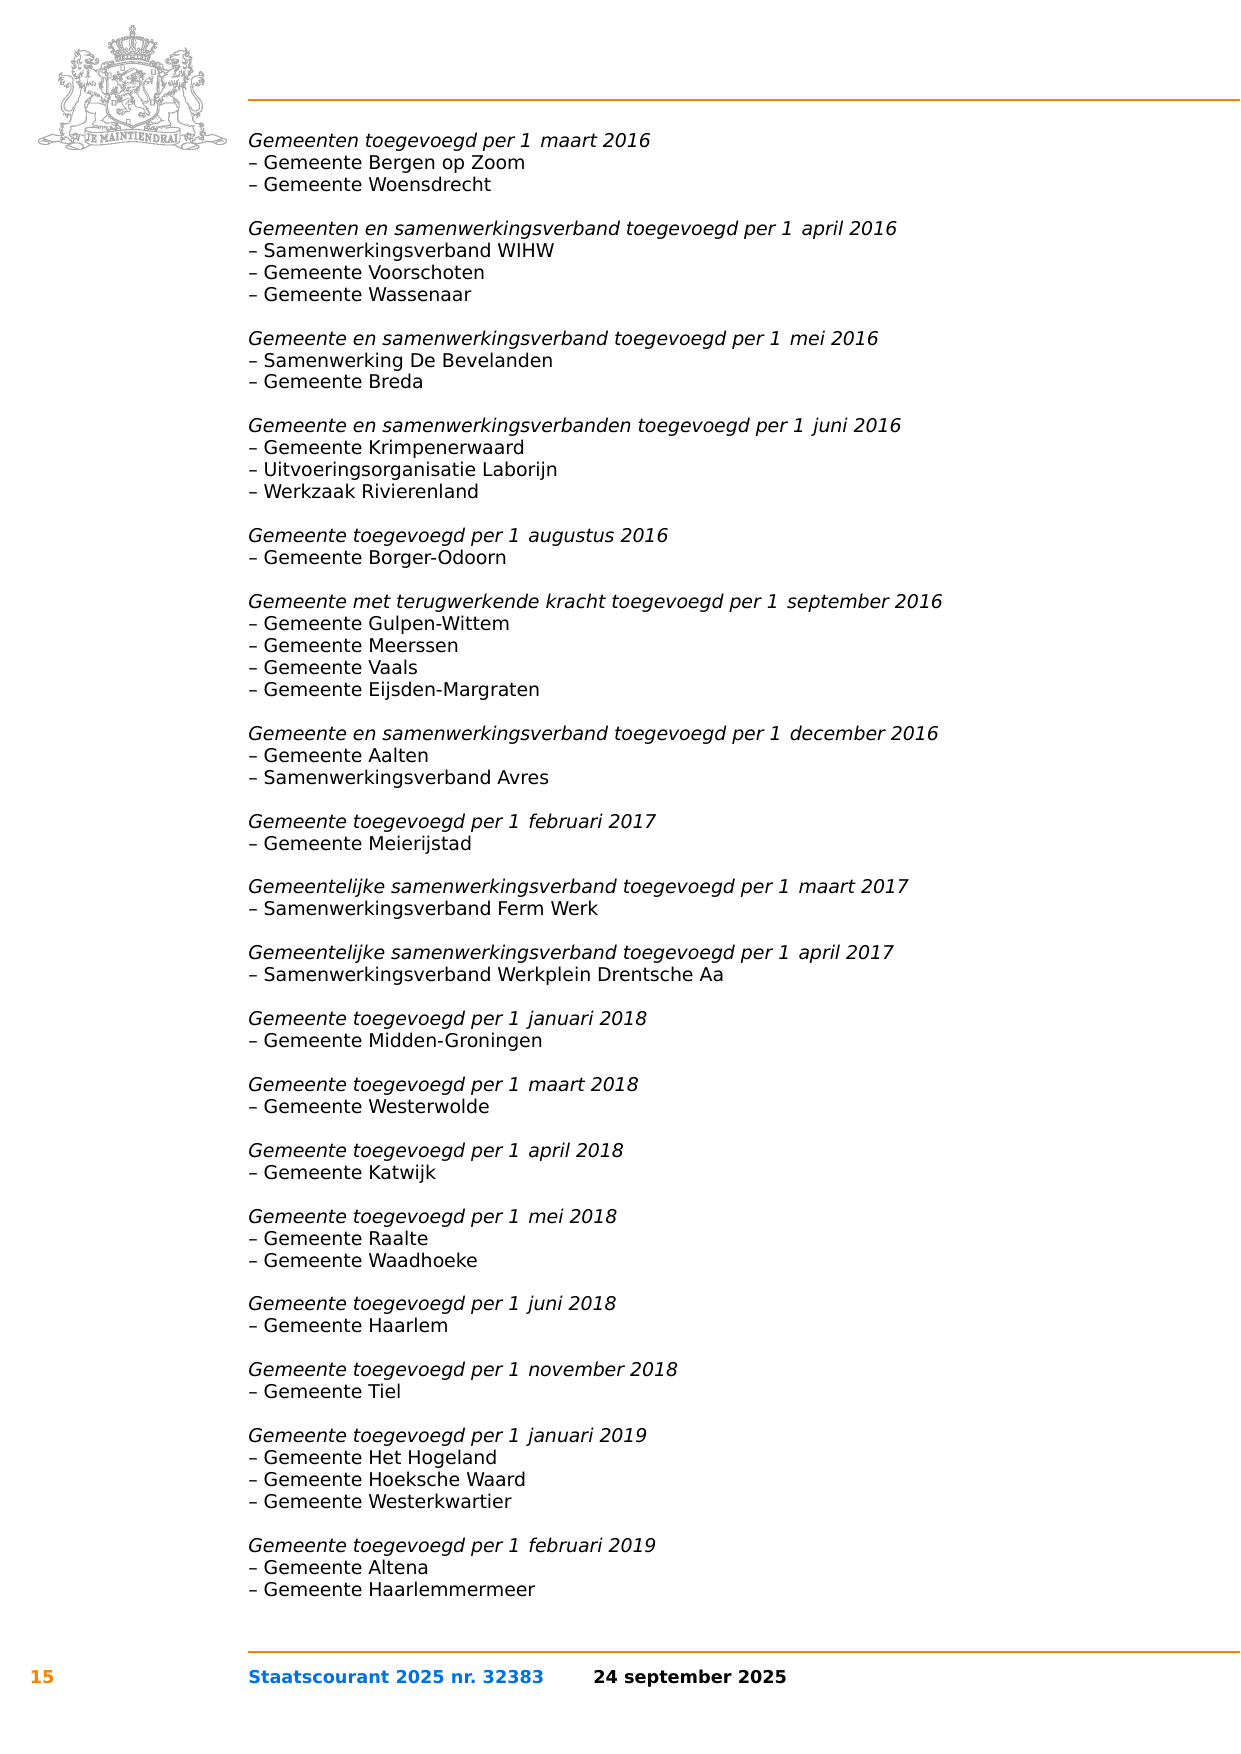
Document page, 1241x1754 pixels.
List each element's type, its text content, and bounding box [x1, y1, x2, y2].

text – Gemeente Het Hogeland [248, 1447, 1163, 1469]
text Gemeente met terugwerkende kracht toegevoegd per 1 september 2016 [248, 591, 1163, 613]
text – Gemeente Hoeksche Waard [248, 1469, 1163, 1491]
text Gemeentelijke samenwerkingsverband toegevoegd per 1 maart 2017 [248, 876, 1163, 898]
text – Werkzaak Rivierenland [248, 481, 1163, 503]
text Gemeentelijke samenwerkingsverband toegevoegd per 1 april 2017 [248, 942, 1163, 964]
text – Gemeente Vaals [248, 657, 1163, 679]
text Gemeente toegevoegd per 1 februari 2019 [248, 1535, 1163, 1557]
text – Gemeente Aalten [248, 745, 1163, 767]
picture [38, 25, 227, 150]
text – Gemeente Midden-Groningen [248, 1030, 1163, 1052]
text – Gemeente Wassenaar [248, 284, 1163, 306]
text Gemeente en samenwerkingsverbanden toegevoegd per 1 juni 2016 [248, 415, 1163, 437]
text Gemeente en samenwerkingsverband toegevoegd per 1 mei 2016 [248, 327, 1163, 349]
text Gemeente toegevoegd per 1 januari 2018 [248, 1008, 1163, 1030]
text – Gemeente Katwijk [248, 1162, 1163, 1184]
text – Gemeente Haarlem [248, 1315, 1163, 1337]
text – Gemeente Westerkwartier [248, 1491, 1163, 1513]
text Gemeente toegevoegd per 1 februari 2017 [248, 811, 1163, 832]
text Gemeente en samenwerkingsverband toegevoegd per 1 december 2016 [248, 723, 1163, 745]
text – Uitvoeringsorganisatie Laborijn [248, 459, 1163, 481]
text – Gemeente Haarlemmermeer [248, 1579, 1163, 1601]
text Gemeenten en samenwerkingsverband toegevoegd per 1 april 2016 [248, 218, 1163, 240]
text – Gemeente Borger-Odoorn [248, 547, 1163, 569]
text – Gemeente Westerwolde [248, 1096, 1163, 1118]
text – Gemeente Meerssen [248, 635, 1163, 657]
text Gemeente toegevoegd per 1 augustus 2016 [248, 525, 1163, 547]
text Gemeenten toegevoegd per 1 maart 2016 [248, 130, 1163, 152]
text – Gemeente Gulpen-Wittem [248, 613, 1163, 635]
text – Gemeente Voorschoten [248, 262, 1163, 284]
text Gemeente toegevoegd per 1 januari 2019 [248, 1425, 1163, 1447]
text – Samenwerkingsverband Ferm Werk [248, 898, 1163, 920]
text Gemeente toegevoegd per 1 maart 2018 [248, 1074, 1163, 1096]
text – Gemeente Altena [248, 1557, 1163, 1579]
text – Samenwerkingsverband Avres [248, 767, 1163, 789]
text – Gemeente Tiel [248, 1381, 1163, 1403]
text Gemeente toegevoegd per 1 november 2018 [248, 1359, 1163, 1381]
text – Gemeente Krimpenerwaard [248, 437, 1163, 459]
text – Gemeente Bergen op Zoom [248, 152, 1163, 174]
text – Gemeente Waadhoeke [248, 1249, 1163, 1271]
text – Samenwerkingsverband WIHW [248, 240, 1163, 262]
text – Gemeente Woensdrecht [248, 174, 1163, 196]
text – Gemeente Raalte [248, 1227, 1163, 1249]
text – Samenwerkingsverband Werkplein Drentsche Aa [248, 964, 1163, 986]
text – Gemeente Breda [248, 371, 1163, 393]
text – Gemeente Eijsden-Margraten [248, 679, 1163, 701]
text Gemeente toegevoegd per 1 april 2018 [248, 1140, 1163, 1162]
text Gemeente toegevoegd per 1 mei 2018 [248, 1206, 1163, 1227]
text – Gemeente Meierijstad [248, 832, 1163, 854]
text – Samenwerking De Bevelanden [248, 349, 1163, 371]
text Gemeente toegevoegd per 1 juni 2018 [248, 1293, 1163, 1315]
